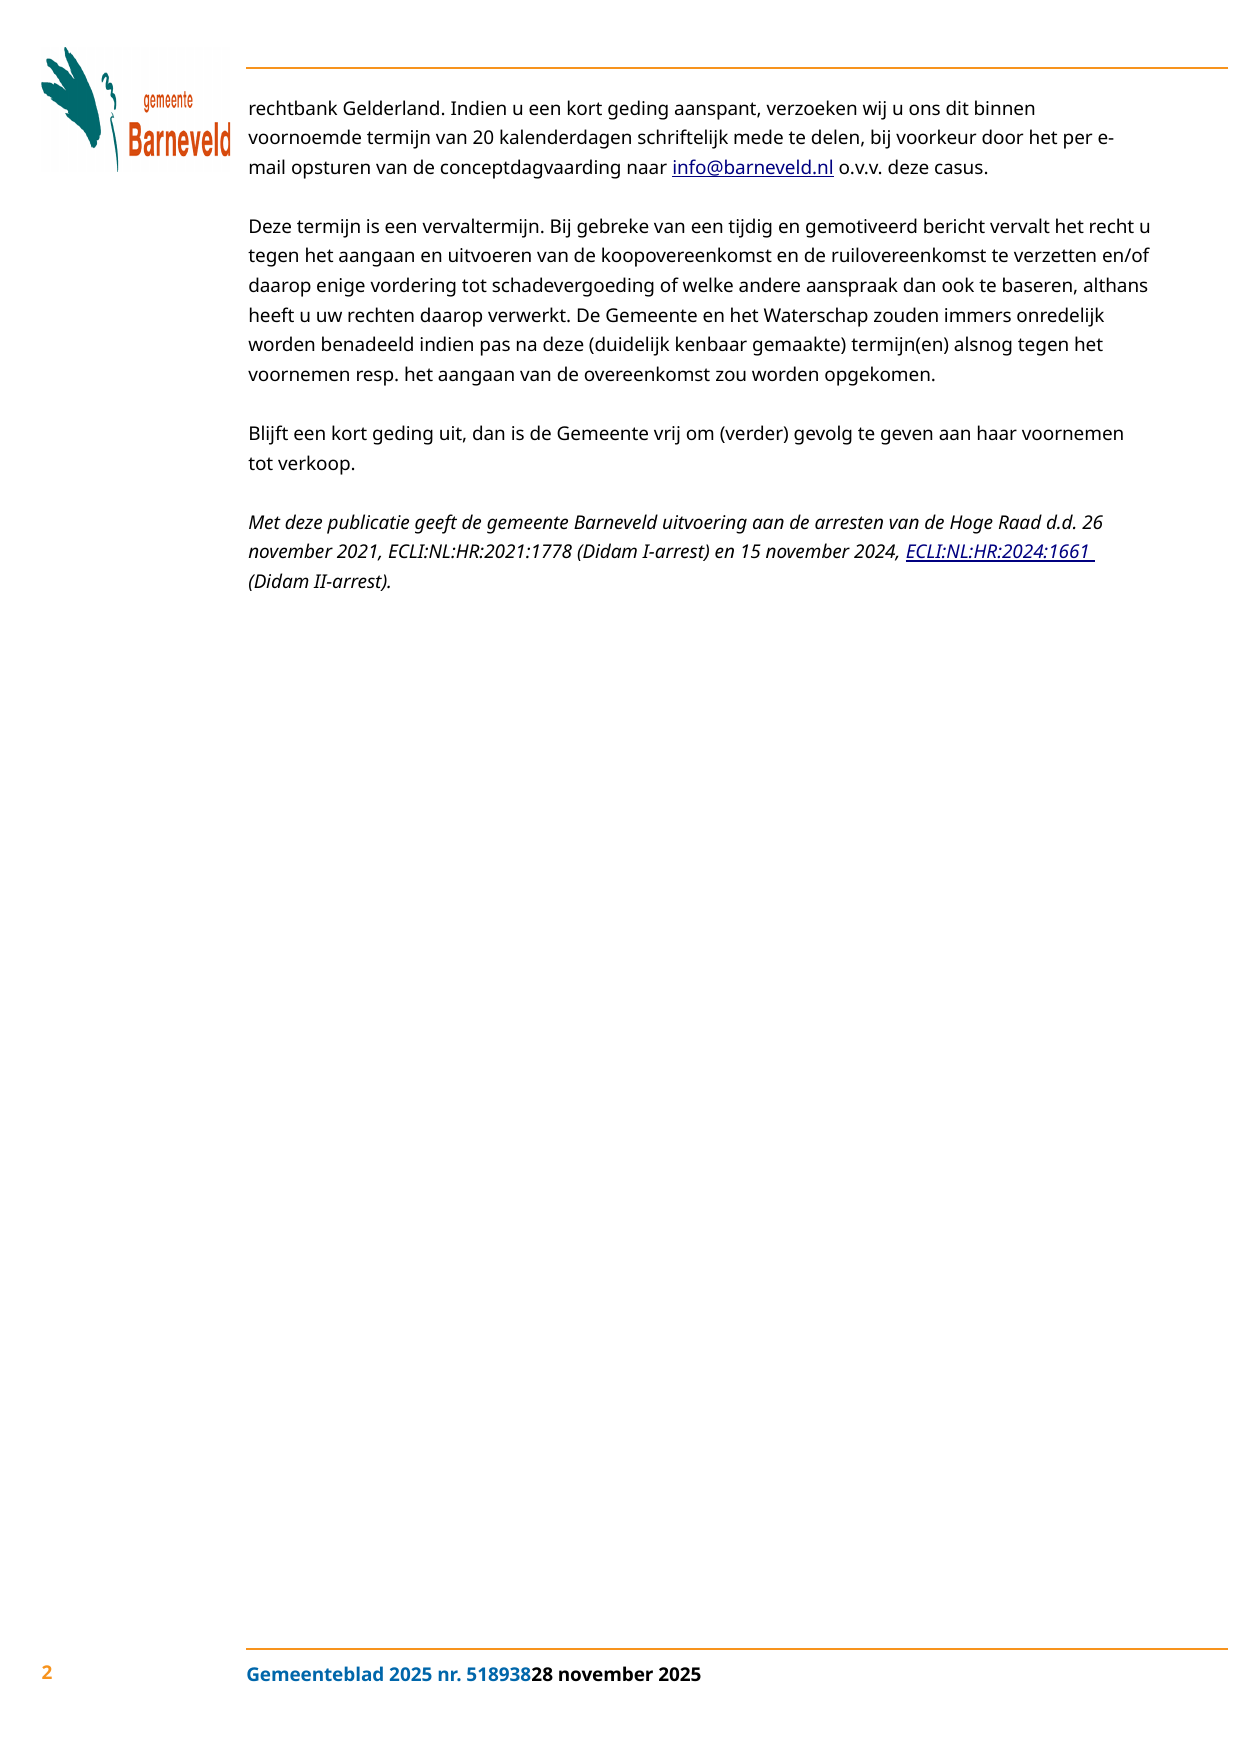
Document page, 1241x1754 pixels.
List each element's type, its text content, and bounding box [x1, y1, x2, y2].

text Met deze publicatie geeft de gemeente Barneveld uitvoering aan de arresten van de Hoge Raad d.d. 26 november 2021, ECLI:NL:HR:2021:1778 (Didam I-arrest) en 15 november 2024, ECLI:NL:HR:2024:1661 (Didam II-arrest). [248, 509, 1152, 594]
text rechtbank Gelderland. Indien u een kort geding aanspant, verzoeken wij u ons dit binnen voornoemde termijn van 20 kalenderdagen schriftelijk mede te delen, bij voorkeur door het per e-mail opsturen van de conceptdagvaarding naar info@barneveld.nl o.v.v. deze casus. [248, 95, 1152, 180]
text Deze termijn is een vervaltermijn. Bij gebreke van een tijdig en gemotiveerd bericht vervalt het recht u tegen het aangaan en uitvoeren van de koopovereenkomst en de ruilovereenkomst te verzetten en/of daarop enige vordering tot schadevergoeding of welke andere aanspraak dan ook te baseren, althans heeft u uw rechten daarop verwerkt. De Gemeente en het Waterschap zouden immers onredelijk worden benadeeld indien pas na deze (duidelijk kenbaar gemaakte) termijn(en) alsnog tegen het voornemen resp. het aangaan van de overeenkomst zou worden opgekomen. [248, 213, 1152, 387]
picture [41, 47, 231, 172]
text Blijft een kort geding uit, dan is de Gemeente vrij om (verder) gevolg te geven aan haar voornemen tot verkoop. [248, 420, 1152, 476]
